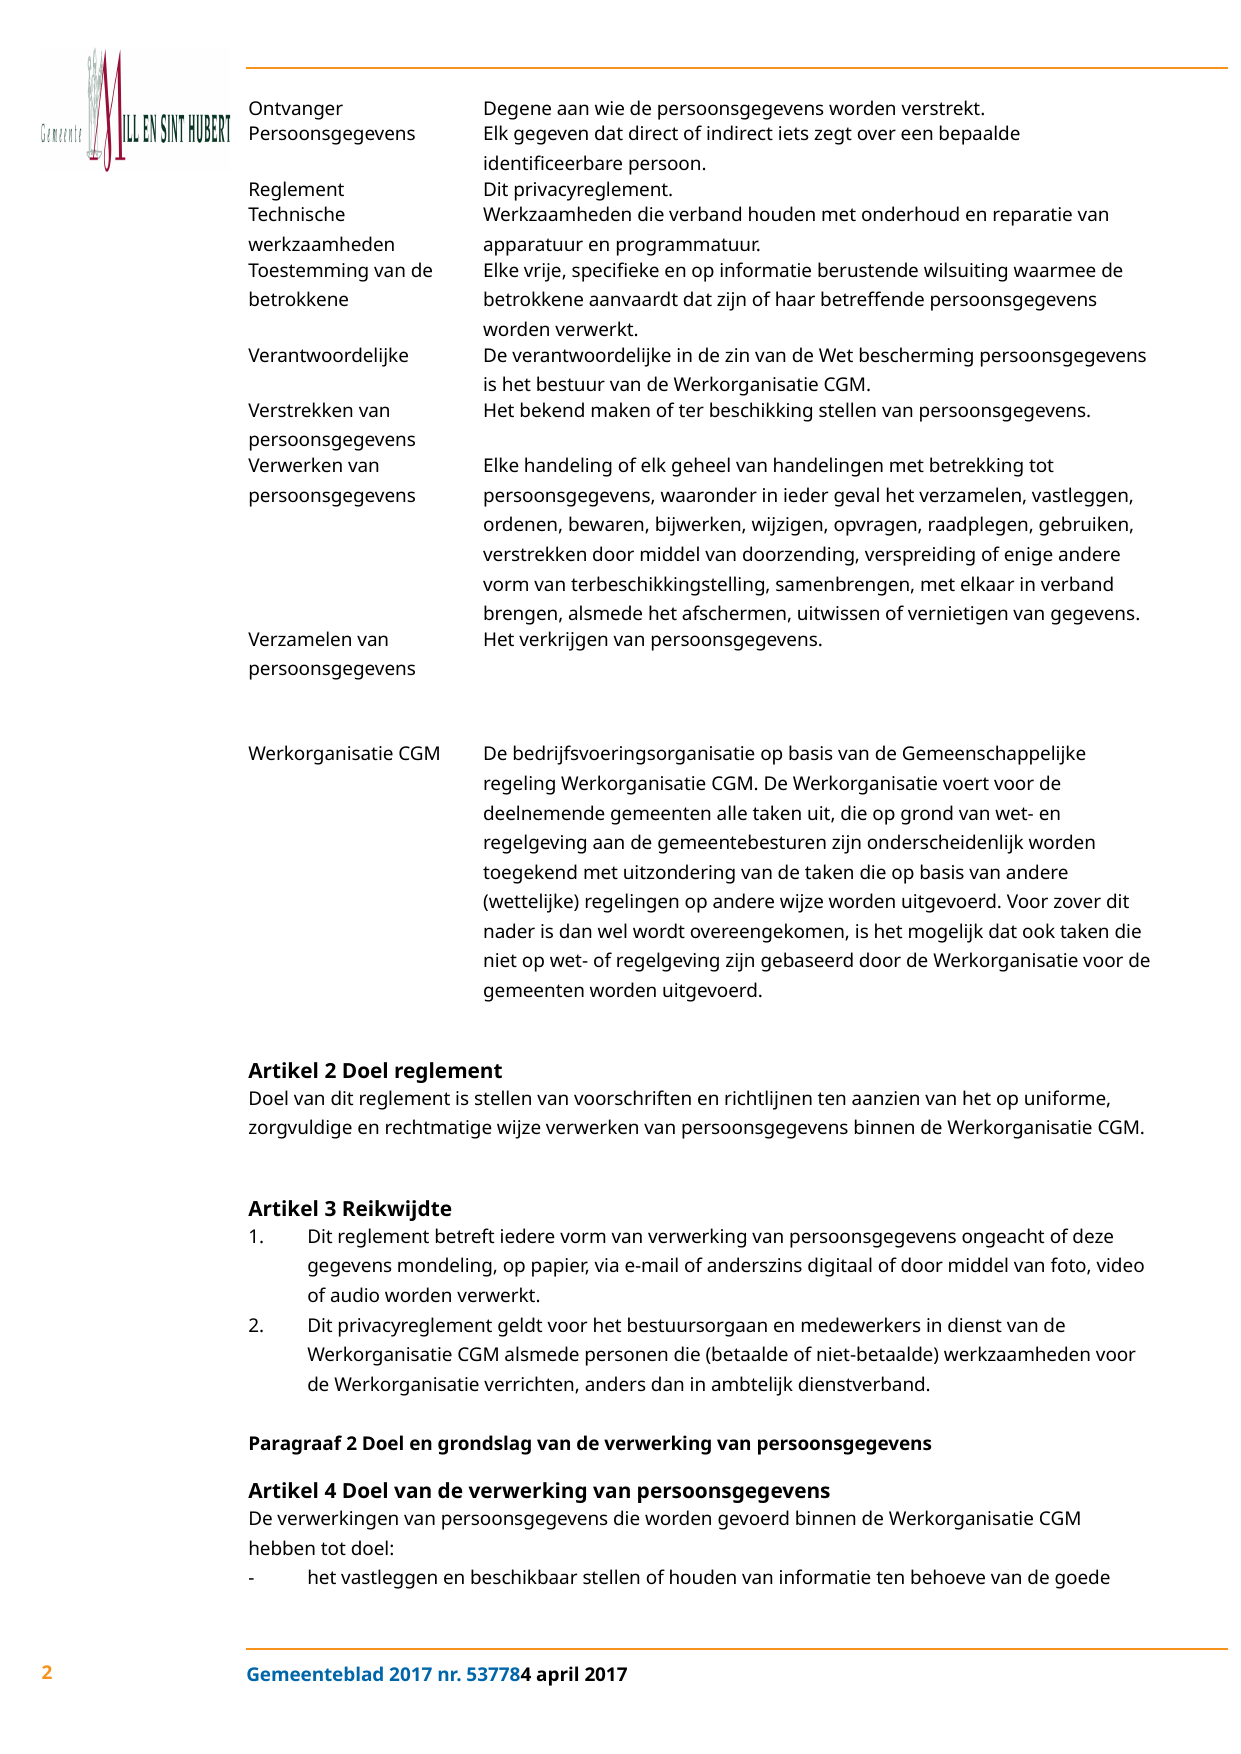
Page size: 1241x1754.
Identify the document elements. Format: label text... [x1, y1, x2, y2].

text Artikel 3 Reikwijdte [248, 1194, 1152, 1223]
table_cell Werkorganisatie CGM [248, 741, 483, 1032]
table_cell Elke handeling of elk geheel van handelingen met betrekking tot persoonsgegevens, waaronder in ieder geval het verzamelen, vastleggen, ordenen, bewaren, bijwerken, wijzigen, opvragen, raadplegen, gebruiken, verstrekken door middel van doorzending, verspreiding of enige andere vorm van terbeschikkingstelling, samenbrengen, met elkaar in verband brengen, alsmede het afschermen, uitwissen of vernietigen van gegevens. [483, 453, 1152, 626]
picture [41, 47, 231, 172]
text De verwerkingen van persoonsgegevens die worden gevoerd binnen de Werkorganisatie CGM hebben tot doel: [248, 1505, 1152, 1560]
text Paragraaf 2 Doel en grondslag van de verwerking van persoonsgegevens [248, 1430, 1152, 1456]
table_cell Verantwoordelijke [248, 342, 483, 397]
table_cell Reglement [248, 176, 483, 202]
text Artikel 4 Doel van de verwerking van persoonsgegevens [248, 1477, 1152, 1505]
table_cell Elke vrije, specifieke en op informatie berustende wilsuiting waarmee de betrokkene aanvaardt dat zijn of haar betreffende persoonsgegevens worden verwerkt. [483, 257, 1152, 342]
table_cell Ontvanger [248, 95, 483, 121]
table_cell Het verkrijgen van persoonsgegevens. [483, 626, 1152, 741]
table_cell Toestemming van de betrokkene [248, 257, 483, 342]
table_cell Dit privacyreglement. [483, 176, 1152, 202]
table_cell Degene aan wie de persoonsgegevens worden verstrekt. [483, 95, 1152, 121]
table_cell Persoonsgegevens [248, 121, 483, 176]
table_cell De verantwoordelijke in de zin van de Wet bescherming persoonsgegevens is het bestuur van de Werkorganisatie CGM. [483, 342, 1152, 397]
table_cell Elk gegeven dat direct of indirect iets zegt over een bepaalde identificeerbare persoon. [483, 121, 1152, 176]
table_cell De bedrijfsvoeringsorganisatie op basis van de Gemeenschappelijke regeling Werkorganisatie CGM. De Werkorganisatie voert voor de deelnemende gemeenten alle taken uit, die op grond van wet- en regelgeving aan de gemeentebesturen zijn onderscheidenlijk worden toegekend met uitzondering van de taken die op basis van andere (wettelijke) regelingen op andere wijze worden uitgevoerd. Voor zover dit nader is dan wel wordt overeengekomen, is het mogelijk dat ook taken die niet op wet- of regelgeving zijn gebaseerd door de Werkorganisatie voor de gemeenten worden uitgevoerd. [483, 741, 1152, 1032]
table_cell Het bekend maken of ter beschikking stellen van persoonsgegevens. [483, 397, 1152, 452]
text Artikel 2 Doel reglement [248, 1057, 1152, 1085]
table_cell Verstrekken van persoonsgegevens [248, 397, 483, 452]
text Doel van dit reglement is stellen van voorschriften en richtlijnen ten aanzien van het op uniforme, zorgvuldige en rechtmatige wijze verwerken van persoonsgegevens binnen de Werkorganisatie CGM. [248, 1085, 1152, 1140]
table_cell Verwerken van persoonsgegevens [248, 453, 483, 626]
list Dit reglement betreft iedere vorm van verwerking van persoonsgegevens ongeacht of deze gegevens mondeling, op papier, via e-mail of anderszins digitaal of door middel van foto, video of audio worden verwerkt. [248, 1223, 1152, 1308]
list Dit privacyreglement geldt voor het bestuursorgaan en medewerkers in dienst van de Werkorganisatie CGM alsmede personen die (betaalde of niet-betaalde) werkzaamheden voor de Werkorganisatie verrichten, anders dan in ambtelijk dienstverband. [248, 1312, 1152, 1397]
list het vastleggen en beschikbaar stellen of houden van informatie ten behoeve van de goede [248, 1564, 1152, 1590]
table_cell Werkzaamheden die verband houden met onderhoud en reparatie van apparatuur en programmatuur. [483, 202, 1152, 257]
table_cell Verzamelen van persoonsgegevens [248, 626, 483, 741]
table_cell Technische werkzaamheden [248, 202, 483, 257]
